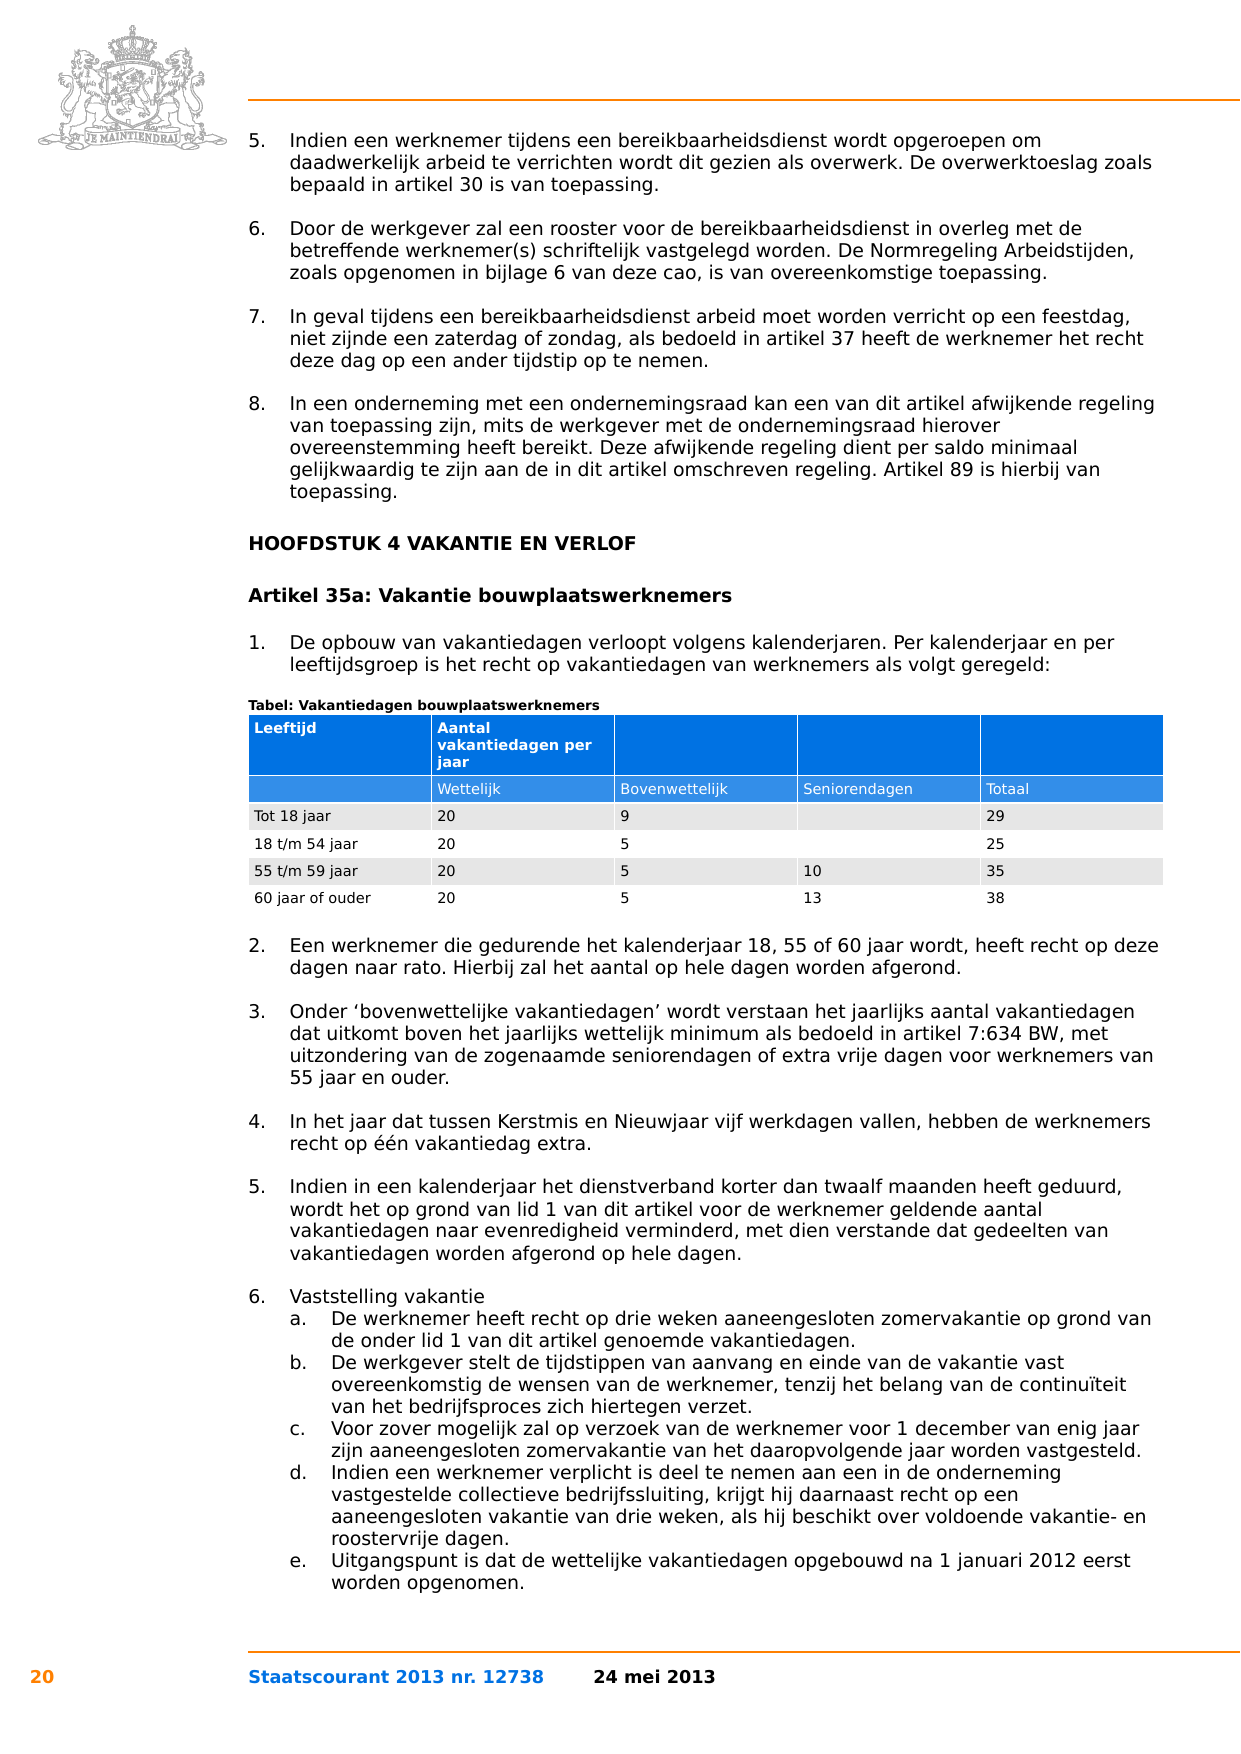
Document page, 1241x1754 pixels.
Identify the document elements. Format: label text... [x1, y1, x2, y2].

subtitle HOOFDSTUK 4 VAKANTIE EN VERLOF [248, 533, 1163, 555]
table_cell Leeftijd [249, 715, 431, 775]
text 6. Vaststelling vakantie [248, 1286, 1163, 1308]
table_cell [798, 715, 980, 775]
table_cell [615, 715, 797, 775]
table_header Tabel: Vakantiedagen bouwplaatswerknemers [248, 698, 1163, 714]
table_cell 5 [615, 831, 797, 857]
table_cell 13 [798, 886, 980, 912]
table_cell [798, 804, 980, 830]
text 3. Onder ‘bovenwettelijke vakantiedagen’ wordt verstaan het jaarlijks aantal vakantiedagen dat uitkomt boven het jaarlijks wettelijk minimum als bedoeld in artikel 7:634 BW, met uitzondering van de zogenaamde seniorendagen of extra vrije dagen voor werknemers van 55 jaar en ouder. [248, 1001, 1163, 1089]
table_cell Tot 18 jaar [249, 804, 431, 830]
text e. Uitgangspunt is dat de wettelijke vakantiedagen opgebouwd na 1 januari 2012 eerst worden opgenomen. [289, 1550, 1163, 1594]
text 2. Een werknemer die gedurende het kalenderjaar 18, 55 of 60 jaar wordt, heeft recht op deze dagen naar rato. Hierbij zal het aantal op hele dagen worden afgerond. [248, 935, 1163, 979]
text 5. Indien een werknemer tijdens een bereikbaarheidsdienst wordt opgeroepen om daadwerkelijk arbeid te verrichten wordt dit gezien als overwerk. De overwerktoeslag zoals bepaald in artikel 30 is van toepassing. [248, 130, 1163, 196]
table_cell Bovenwettelijk [615, 776, 797, 802]
text 4. In het jaar dat tussen Kerstmis en Nieuwjaar vijf werkdagen vallen, hebben de werknemers recht op één vakantiedag extra. [248, 1111, 1163, 1154]
text c. Voor zover mogelijk zal op verzoek van de werknemer voor 1 december van enig jaar zijn aaneengesloten zomervakantie van het daaropvolgende jaar worden vastgesteld. [289, 1418, 1163, 1462]
text 6. Door de werkgever zal een rooster voor de bereikbaarheidsdienst in overleg met de betreffende werknemer(s) schriftelijk vastgelegd worden. De Normregeling Arbeidstijden, zoals opgenomen in bijlage 6 van deze cao, is van overeenkomstige toepassing. [248, 218, 1163, 284]
picture [38, 25, 227, 150]
table_cell [798, 831, 980, 857]
table_cell 5 [615, 858, 797, 885]
table_cell 38 [981, 886, 1163, 912]
table_cell 29 [981, 804, 1163, 830]
text d. Indien een werknemer verplicht is deel te nemen aan een in de onderneming vastgestelde collectieve bedrijfssluiting, krijgt hij daarnaast recht op een aaneengesloten vakantie van drie weken, als hij beschikt over voldoende vakantie- en roostervrije dagen. [289, 1462, 1163, 1550]
table_cell 35 [981, 858, 1163, 885]
table_cell [249, 776, 431, 802]
text b. De werkgever stelt de tijdstippen van aanvang en einde van de vakantie vast overeenkomstig de wensen van de werknemer, tenzij het belang van de continuïteit van het bedrijfsproces zich hiertegen verzet. [289, 1352, 1163, 1418]
table_cell Aantal vakantiedagen per jaar [432, 715, 614, 775]
text 1. De opbouw van vakantiedagen verloopt volgens kalenderjaren. Per kalenderjaar en per leeftijdsgroep is het recht op vakantiedagen van werknemers als volgt geregeld: [248, 632, 1163, 676]
table_cell 20 [432, 886, 614, 912]
table_cell 60 jaar of ouder [249, 886, 431, 912]
table_cell 5 [615, 886, 797, 912]
text 5. Indien in een kalenderjaar het dienstverband korter dan twaalf maanden heeft geduurd, wordt het op grond van lid 1 van dit artikel voor de werknemer geldende aantal vakantiedagen naar evenredigheid verminderd, met dien verstande dat gedeelten van vakantiedagen worden afgerond op hele dagen. [248, 1176, 1163, 1264]
table_cell Seniorendagen [798, 776, 980, 802]
table_cell 25 [981, 831, 1163, 857]
table_cell 20 [432, 804, 614, 830]
table_cell 55 t/m 59 jaar [249, 858, 431, 885]
table_cell 20 [432, 858, 614, 885]
table_cell 9 [615, 804, 797, 830]
table_cell [981, 715, 1163, 775]
table_cell Totaal [981, 776, 1163, 802]
table_cell 18 t/m 54 jaar [249, 831, 431, 857]
text a. De werknemer heeft recht op drie weken aaneengesloten zomervakantie op grond van de onder lid 1 van dit artikel genoemde vakantiedagen. [289, 1308, 1163, 1352]
table_cell Wettelijk [432, 776, 614, 802]
text 7. In geval tijdens een bereikbaarheidsdienst arbeid moet worden verricht op een feestdag, niet zijnde een zaterdag of zondag, als bedoeld in artikel 37 heeft de werknemer het recht deze dag op een ander tijdstip op te nemen. [248, 306, 1163, 371]
text 8. In een onderneming met een ondernemingsraad kan een van dit artikel afwijkende regeling van toepassing zijn, mits de werkgever met de ondernemingsraad hierover overeenstemming heeft bereikt. Deze afwijkende regeling dient per saldo minimaal gelijkwaardig te zijn aan de in dit artikel omschreven regeling. Artikel 89 is hierbij van toepassing. [248, 393, 1163, 503]
subtitle Artikel 35a: Vakantie bouwplaatswerknemers [248, 585, 1163, 607]
table_cell 10 [798, 858, 980, 885]
table_cell 20 [432, 831, 614, 857]
